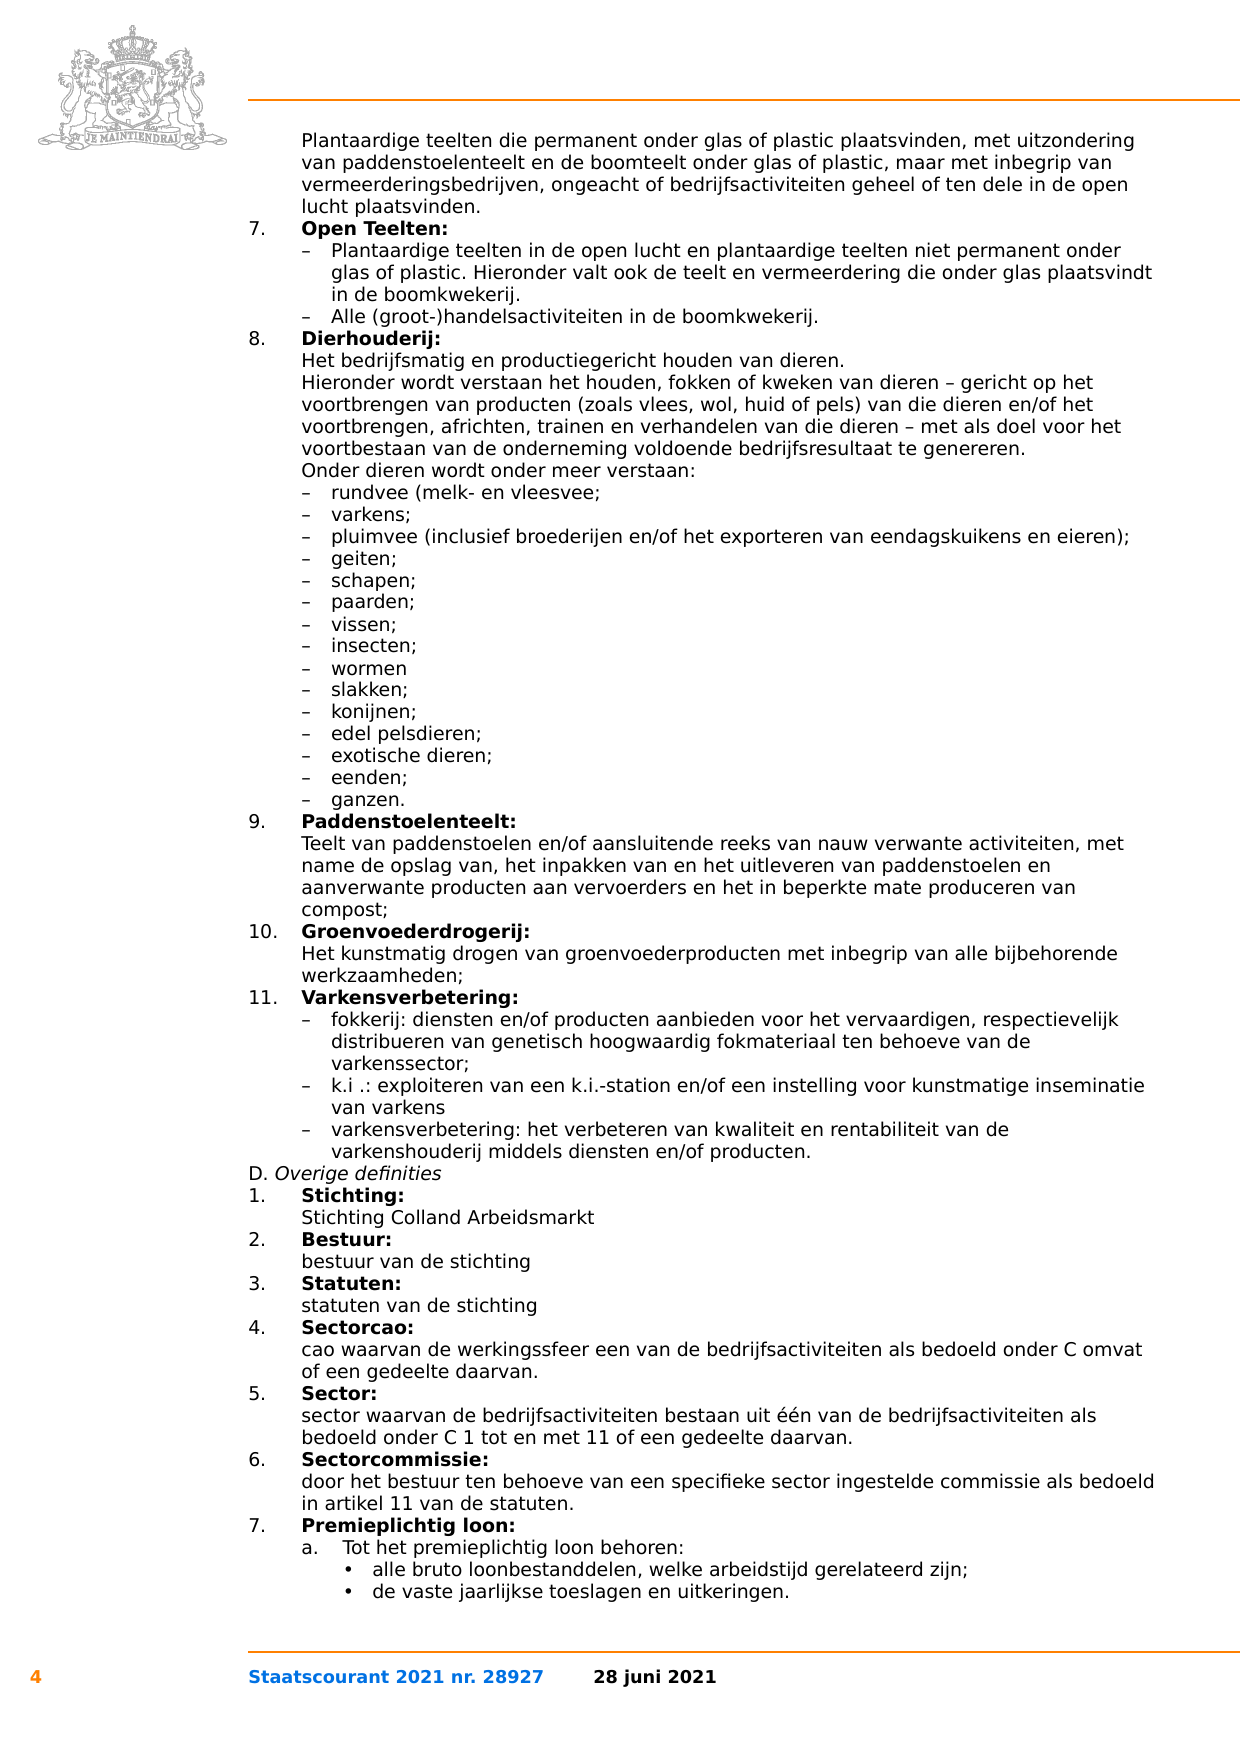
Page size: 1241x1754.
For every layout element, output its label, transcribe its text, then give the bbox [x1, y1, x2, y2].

text 11. Varkensverbetering: [248, 987, 1163, 1009]
text 7. Premieplichtig loon: [248, 1514, 1163, 1537]
text – varkens; [301, 503, 1163, 526]
text – konijnen; [301, 701, 1163, 723]
text statuten van de stichting [301, 1295, 1163, 1317]
text 10. Groenvoederdrogerij: [248, 921, 1163, 943]
text 6. Sectorcommissie: [248, 1449, 1163, 1471]
text 8. Dierhouderij: [248, 328, 1163, 350]
text – edel pelsdieren; [301, 723, 1163, 745]
text – exotische dieren; [301, 745, 1163, 767]
text a. Tot het premieplichtig loon behoren: [301, 1537, 1163, 1558]
text – pluimvee (inclusief broederijen en/of het exporteren van eendagskuikens en eieren); [301, 526, 1163, 547]
text 3. Statuten: [248, 1273, 1163, 1295]
text cao waarvan de werkingssfeer een van de bedrijfsactiviteiten als bedoeld onder C omvat of een gedeelte daarvan. [301, 1339, 1163, 1383]
text D. Overige definities [248, 1163, 1163, 1185]
text bestuur van de stichting [301, 1251, 1163, 1273]
text 2. Bestuur: [248, 1229, 1163, 1251]
text – Alle (groot-)handelsactiviteiten in de boomkwekerij. [301, 306, 1163, 328]
text Het bedrijfsmatig en productiegericht houden van dieren. [301, 350, 1163, 372]
text Stichting Colland Arbeidsmarkt [301, 1207, 1163, 1229]
text door het bestuur ten behoeve van een specifieke sector ingestelde commissie als bedoeld in artikel 11 van de statuten. [301, 1471, 1163, 1514]
text Onder dieren wordt onder meer verstaan: [301, 459, 1163, 482]
text – schapen; [301, 569, 1163, 591]
text 1. Stichting: [248, 1185, 1163, 1207]
text – slakken; [301, 679, 1163, 701]
text – geiten; [301, 547, 1163, 569]
text – k.i .: exploiteren van een k.i.-station en/of een instelling voor kunstmatige inseminatie van varkens [301, 1075, 1163, 1119]
text – paarden; [301, 591, 1163, 613]
text • de vaste jaarlijkse toeslagen en uitkeringen. [343, 1581, 1163, 1602]
text – vissen; [301, 613, 1163, 635]
text 7. Open Teelten: [248, 218, 1163, 240]
text 9. Paddenstoelenteelt: [248, 811, 1163, 833]
text – fokkerij: diensten en/of producten aanbieden voor het vervaardigen, respectievelijk distribueren van genetisch hoogwaardig fokmateriaal ten behoeve van de varkenssector; [301, 1009, 1163, 1075]
text Teelt van paddenstoelen en/of aansluitende reeks van nauw verwante activiteiten, met name de opslag van, het inpakken van en het uitleveren van paddenstoelen en aanverwante producten aan vervoerders en het in beperkte mate produceren van compost; [301, 833, 1163, 921]
text Het kunstmatig drogen van groenvoederproducten met inbegrip van alle bijbehorende werkzaamheden; [301, 943, 1163, 987]
text – ganzen. [301, 789, 1163, 811]
text – eenden; [301, 767, 1163, 789]
text – varkensverbetering: het verbeteren van kwaliteit en rentabiliteit van de varkenshouderij middels diensten en/of producten. [301, 1119, 1163, 1163]
text Hieronder wordt verstaan het houden, fokken of kweken van dieren – gericht op het voortbrengen van producten (zoals vlees, wol, huid of pels) van die dieren en/of het voortbrengen, africhten, trainen en verhandelen van die dieren – met als doel voor het voortbestaan van de onderneming voldoende bedrijfsresultaat te genereren. [301, 372, 1163, 459]
text – insecten; [301, 635, 1163, 657]
text – Plantaardige teelten in de open lucht en plantaardige teelten niet permanent onder glas of plastic. Hieronder valt ook de teelt en vermeerdering die onder glas plaatsvindt in de boomkwekerij. [301, 240, 1163, 306]
text 4. Sectorcao: [248, 1317, 1163, 1339]
text – wormen [301, 657, 1163, 679]
text sector waarvan de bedrijfsactiviteiten bestaan uit één van de bedrijfsactiviteiten als bedoeld onder C 1 tot en met 11 of een gedeelte daarvan. [301, 1405, 1163, 1449]
text – rundvee (melk- en vleesvee; [301, 482, 1163, 503]
text 5. Sector: [248, 1383, 1163, 1405]
text Plantaardige teelten die permanent onder glas of plastic plaatsvinden, met uitzondering van paddenstoelenteelt en de boomteelt onder glas of plastic, maar met inbegrip van vermeerderingsbedrijven, ongeacht of bedrijfsactiviteiten geheel of ten dele in de open lucht plaatsvinden. [301, 130, 1163, 218]
text • alle bruto loonbestanddelen, welke arbeidstijd gerelateerd zijn; [343, 1558, 1163, 1581]
picture [38, 25, 227, 150]
